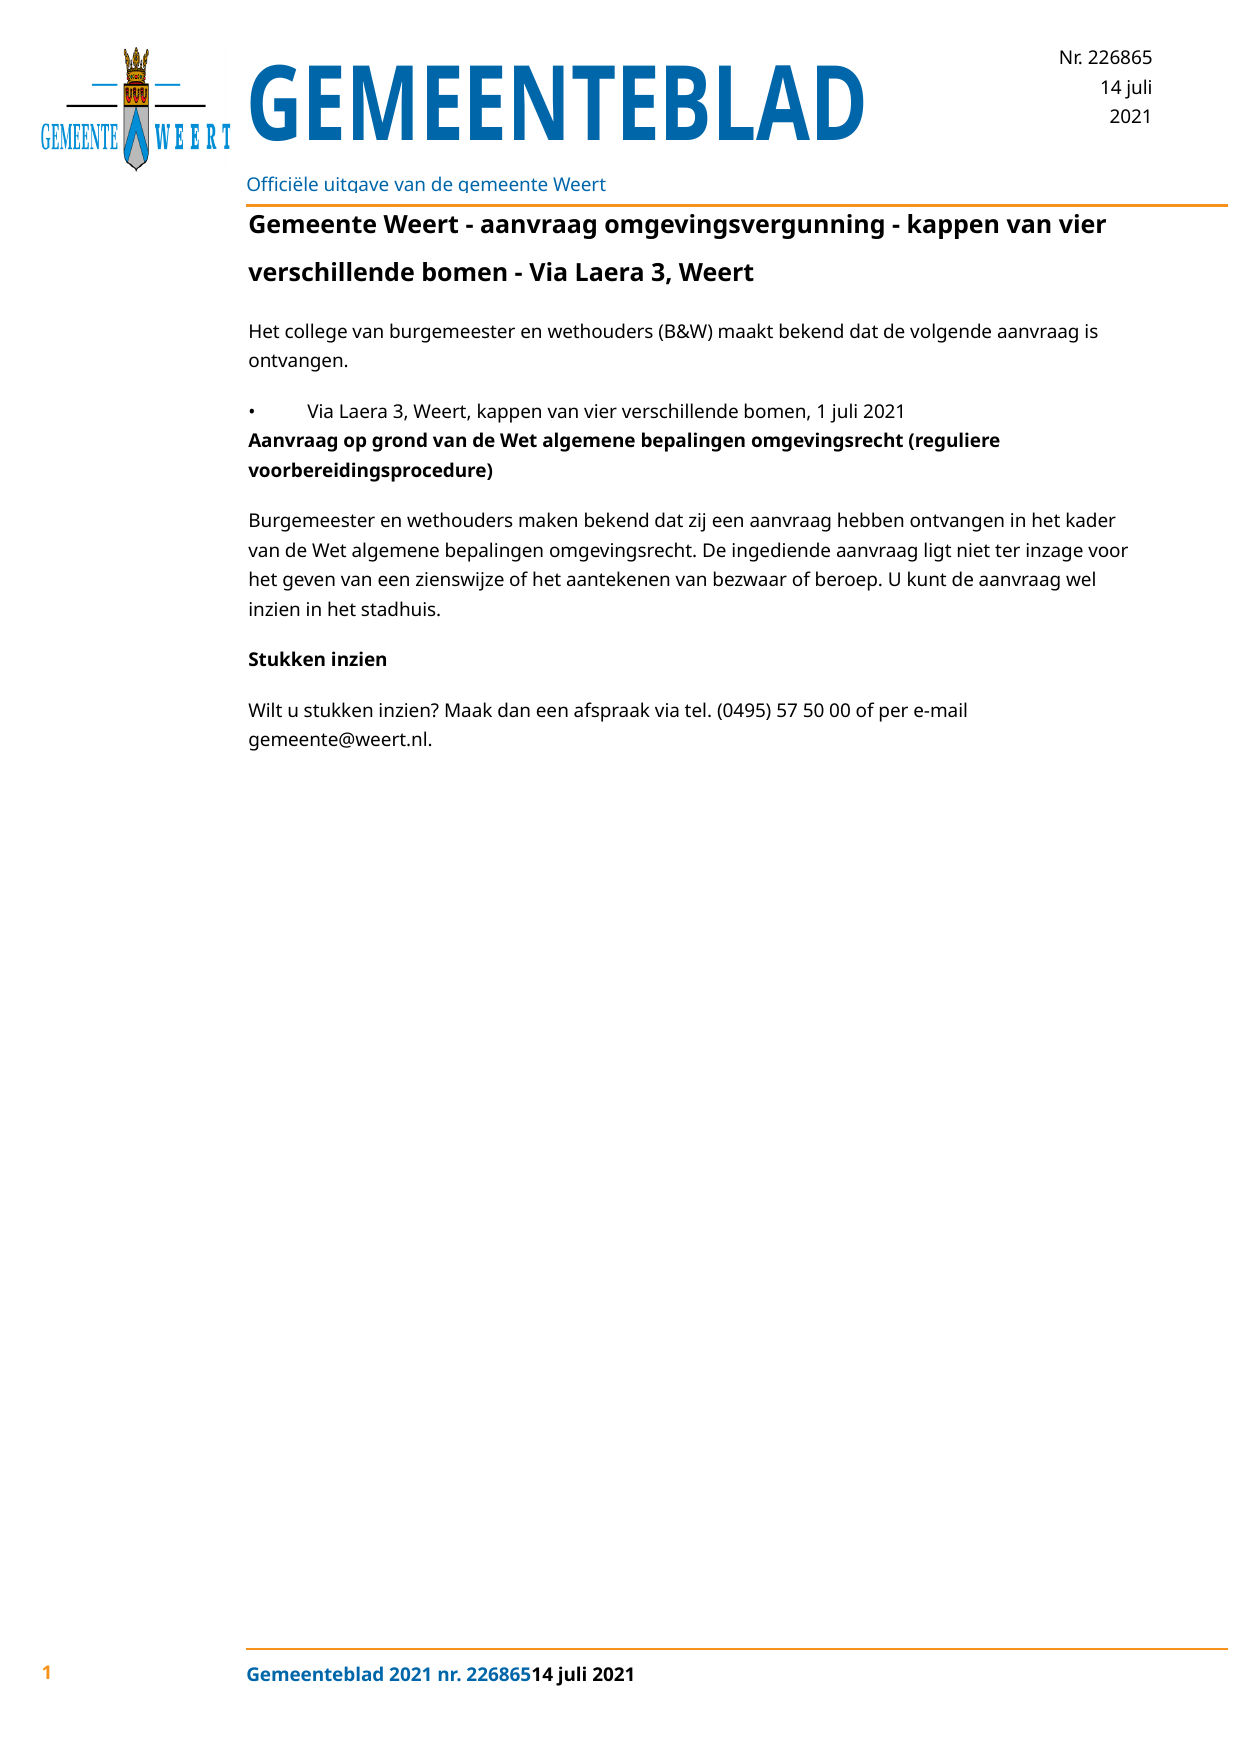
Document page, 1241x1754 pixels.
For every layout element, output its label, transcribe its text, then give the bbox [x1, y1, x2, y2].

picture [41, 47, 231, 172]
text Aanvraag op grond van de Wet algemene bepalingen omgevingsrecht (reguliere voorbereidingsprocedure) [248, 427, 1152, 483]
text Het college van burgemeester en wethouders (B&W) maakt bekend dat de volgende aanvraag is ontvangen. [248, 318, 1152, 373]
text Burgemeester en wethouders maken bekend dat zij een aanvraag hebben ontvangen in het kader van de Wet algemene bepalingen omgevingsrecht. De ingediende aanvraag ligt niet ter inzage voor het geven van een zienswijze of het aantekenen van bezwaar of beroep. U kunt de aanvraag wel inzien in het stadhuis. [248, 507, 1152, 622]
list Via Laera 3, Weert, kappen van vier verschillende bomen, 1 juli 2021 [248, 398, 1152, 424]
text Wilt u stukken inzien? Maak dan een afspraak via tel. (0495) 57 50 00 of per e-mail gemeente@weert.nl. [248, 697, 1152, 752]
text Gemeente Weert - aanvraag omgevingsvergunning - kappen van vier verschillende bomen - Via Laera 3, Weert [248, 207, 1152, 288]
text Stukken inzien [248, 647, 1152, 672]
